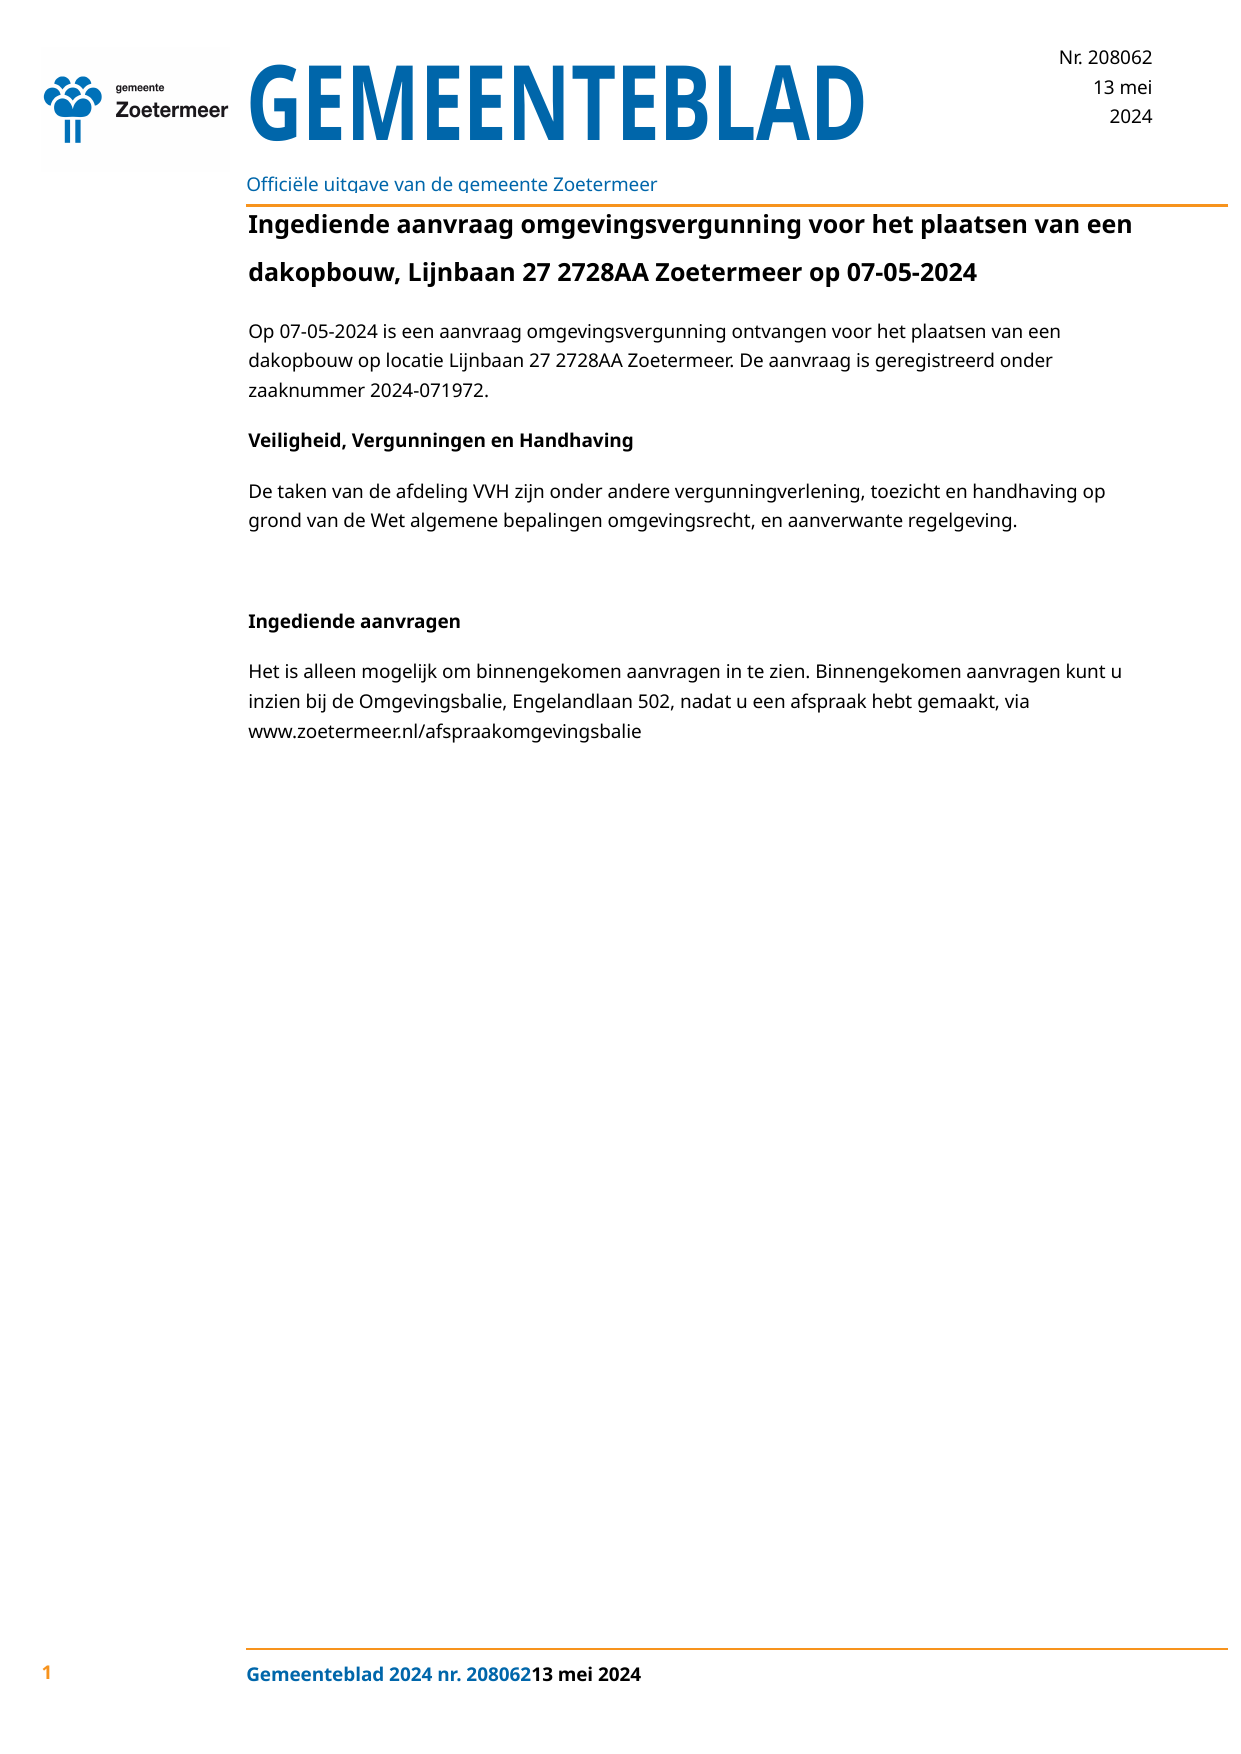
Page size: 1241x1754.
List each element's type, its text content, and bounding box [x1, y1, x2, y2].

text De taken van de afdeling VVH zijn onder andere vergunningverlening, toezicht en handhaving op grond van de Wet algemene bepalingen omgevingsrecht, en aanverwante regelgeving. [248, 478, 1152, 533]
text Het is alleen mogelijk om binnengekomen aanvragen in te zien. Binnengekomen aanvragen kunt u inzien bij de Omgevingsbalie, Engelandlaan 502, nadat u een afspraak hebt gemaakt, via www.zoetermeer.nl/afspraakomgevingsbalie [248, 659, 1152, 744]
text Veiligheid, Vergunningen en Handhaving [248, 427, 1152, 453]
text Op 07-05-2024 is een aanvraag omgevingsvergunning ontvangen voor het plaatsen van een dakopbouw op locatie Lijnbaan 27 2728AA Zoetermeer. De aanvraag is geregistreerd onder zaaknummer 2024-071972. [248, 318, 1152, 403]
picture [41, 47, 231, 172]
text Ingediende aanvraag omgevingsvergunning voor het plaatsen van een dakopbouw, Lijnbaan 27 2728AA Zoetermeer op 07-05-2024 [248, 207, 1152, 288]
text Ingediende aanvragen [248, 608, 1152, 634]
